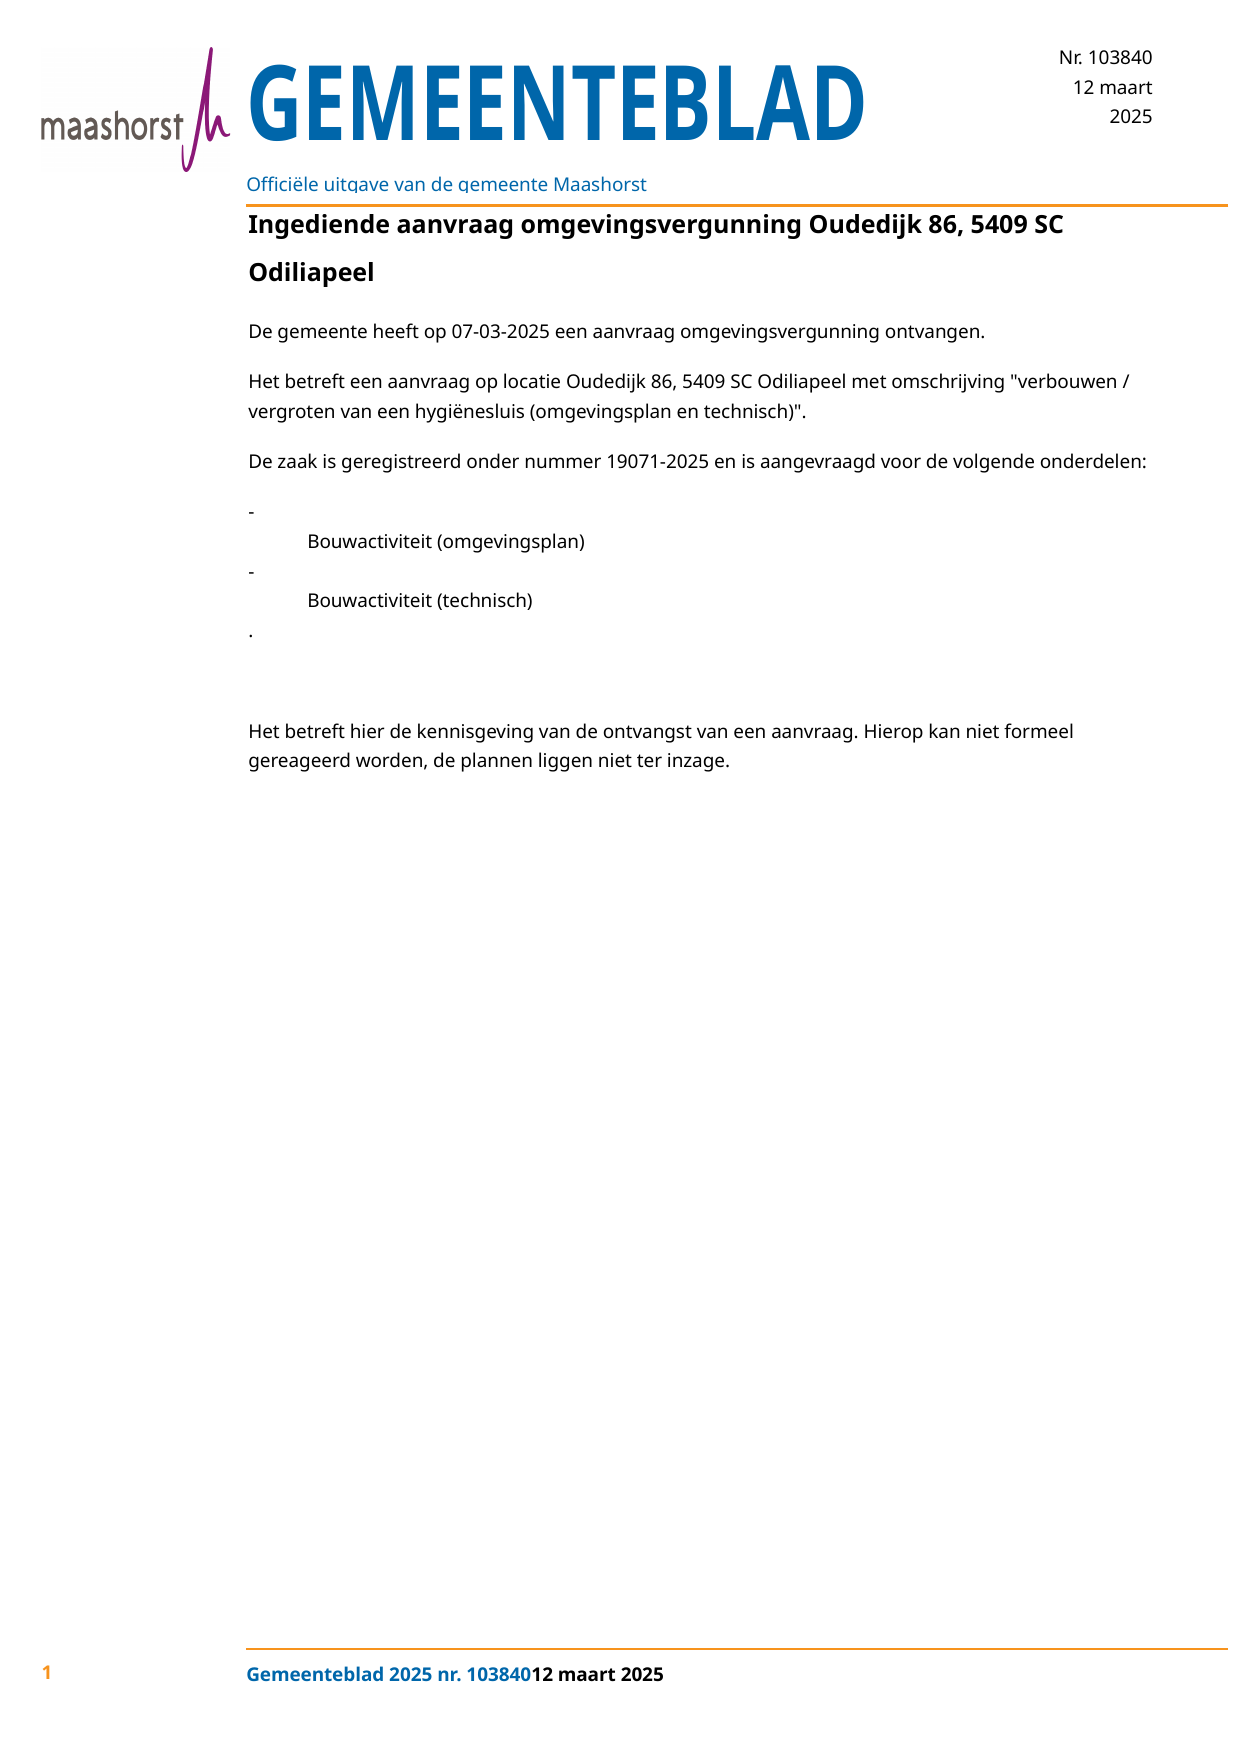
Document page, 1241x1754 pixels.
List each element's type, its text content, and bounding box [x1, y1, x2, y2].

text Ingediende aanvraag omgevingsvergunning Oudedijk 86, 5409 SC Odiliapeel [248, 207, 1152, 288]
text De gemeente heeft op 07-03-2025 een aanvraag omgevingsvergunning ontvangen. [248, 318, 1152, 344]
text De zaak is geregistreerd onder nummer 19071-2025 en is aangevraagd voor de volgende onderdelen: [248, 448, 1152, 474]
list Bouwactiviteit (omgevingsplan) [248, 528, 1152, 554]
text Het betreft hier de kennisgeving van de ontvangst van een aanvraag. Hierop kan niet formeel gereageerd worden, de plannen liggen niet ter inzage. [248, 718, 1152, 773]
list Bouwactiviteit (technisch) [248, 587, 1152, 613]
text Het betreft een aanvraag op locatie Oudedijk 86, 5409 SC Odiliapeel met omschrijving "verbouwen / vergroten van een hygiënesluis (omgevingsplan en technisch)". [248, 368, 1152, 424]
picture [41, 47, 231, 172]
text . [248, 617, 1152, 643]
